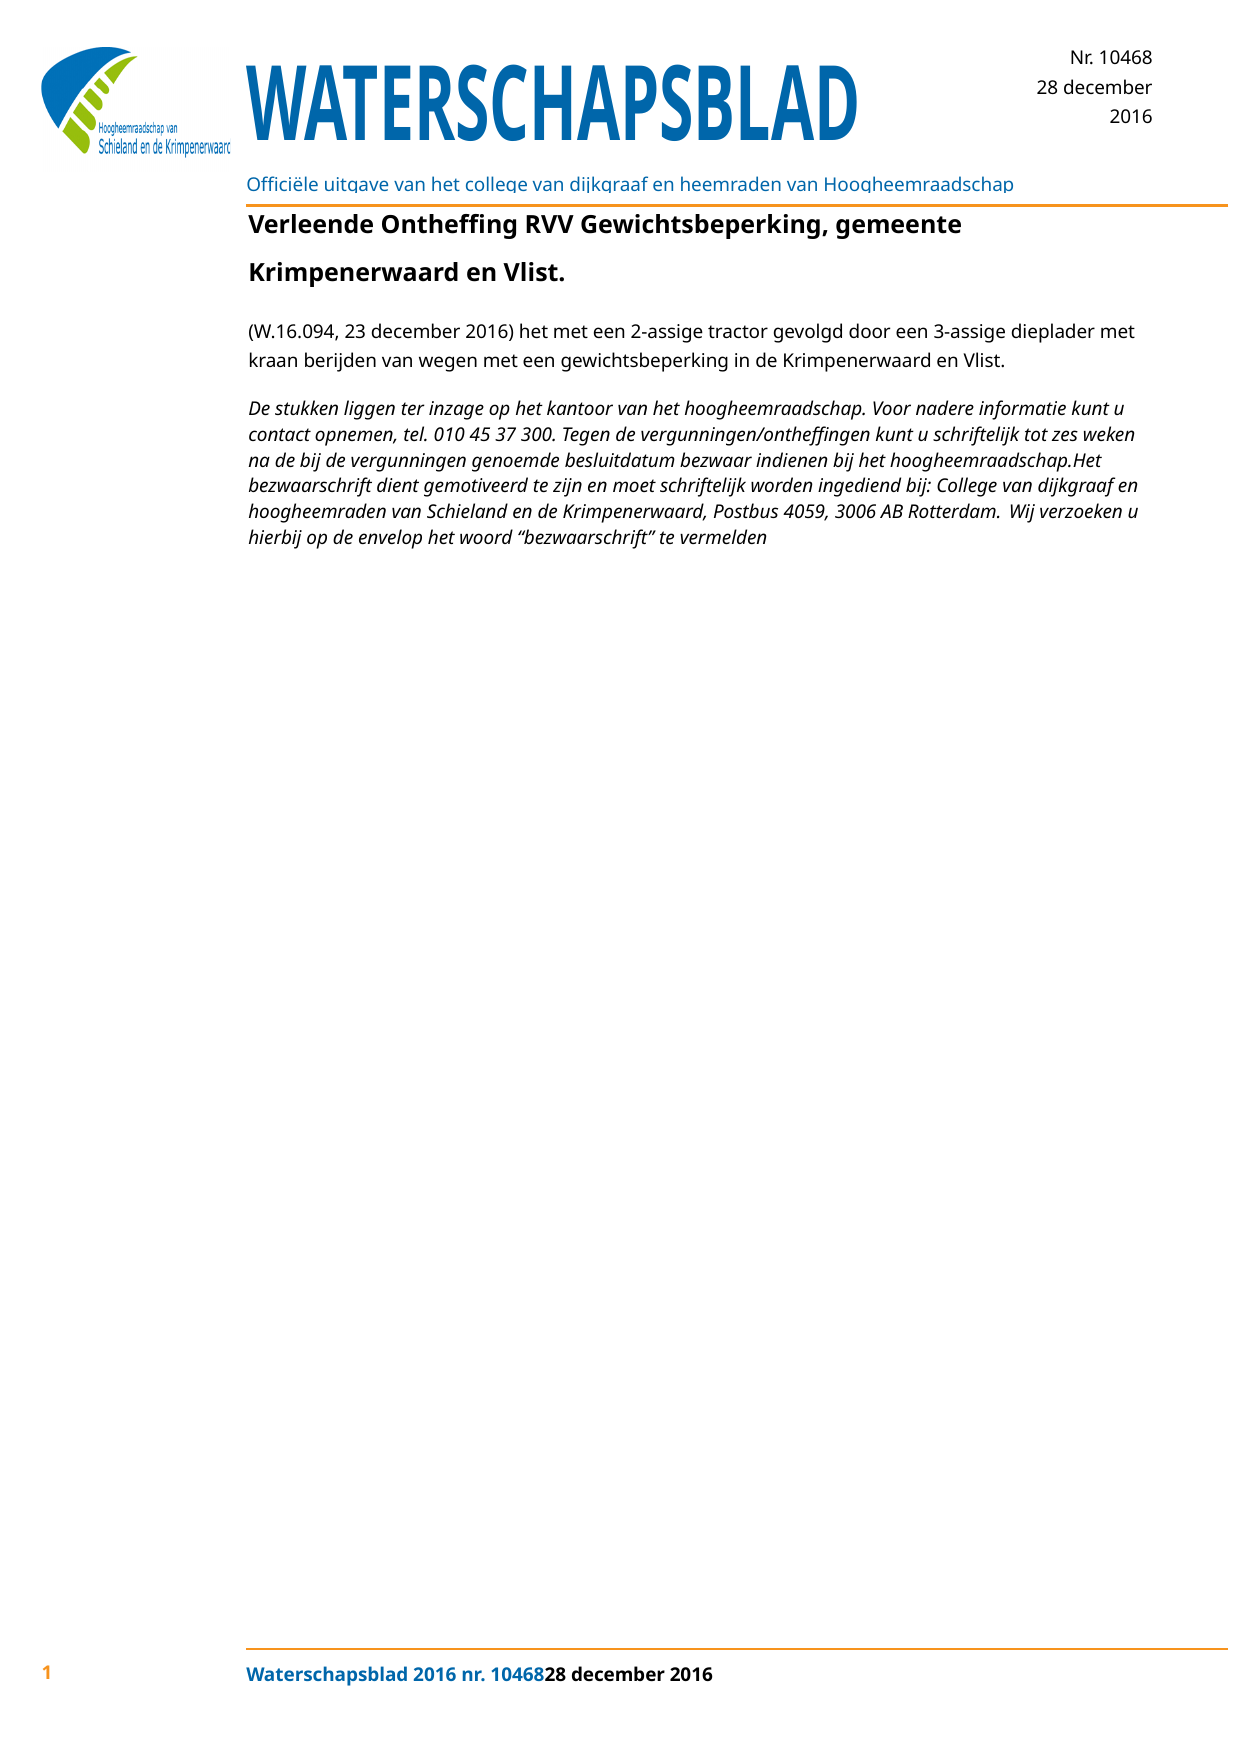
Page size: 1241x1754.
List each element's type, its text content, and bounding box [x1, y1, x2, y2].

text De stukken liggen ter inzage op het kantoor van het hoogheemraadschap. Voor nadere informatie kunt u contact opnemen, tel. 010 45 37 300. Tegen de vergunningen/ontheffingen kunt u schriftelijk tot zes weken na de bij de vergunningen genoemde besluitdatum bezwaar indienen bij het hoogheemraadschap.Het bezwaarschrift dient gemotiveerd te zijn en moet schriftelijk worden ingediend bij: College van dijkgraaf en hoogheemraden van Schieland en de Krimpenerwaard, Postbus 4059, 3006 AB Rotterdam. Wij verzoeken u hierbij op de envelop het woord “bezwaarschrift” te vermelden [248, 395, 1152, 550]
picture [41, 47, 231, 172]
text Verleende Ontheffing RVV Gewichtsbeperking, gemeente Krimpenerwaard en Vlist. [248, 207, 1152, 288]
text (W.16.094, 23 december 2016) het met een 2-assige tractor gevolgd door een 3-assige dieplader met kraan berijden van wegen met een gewichtsbeperking in de Krimpenerwaard en Vlist. [248, 318, 1152, 373]
